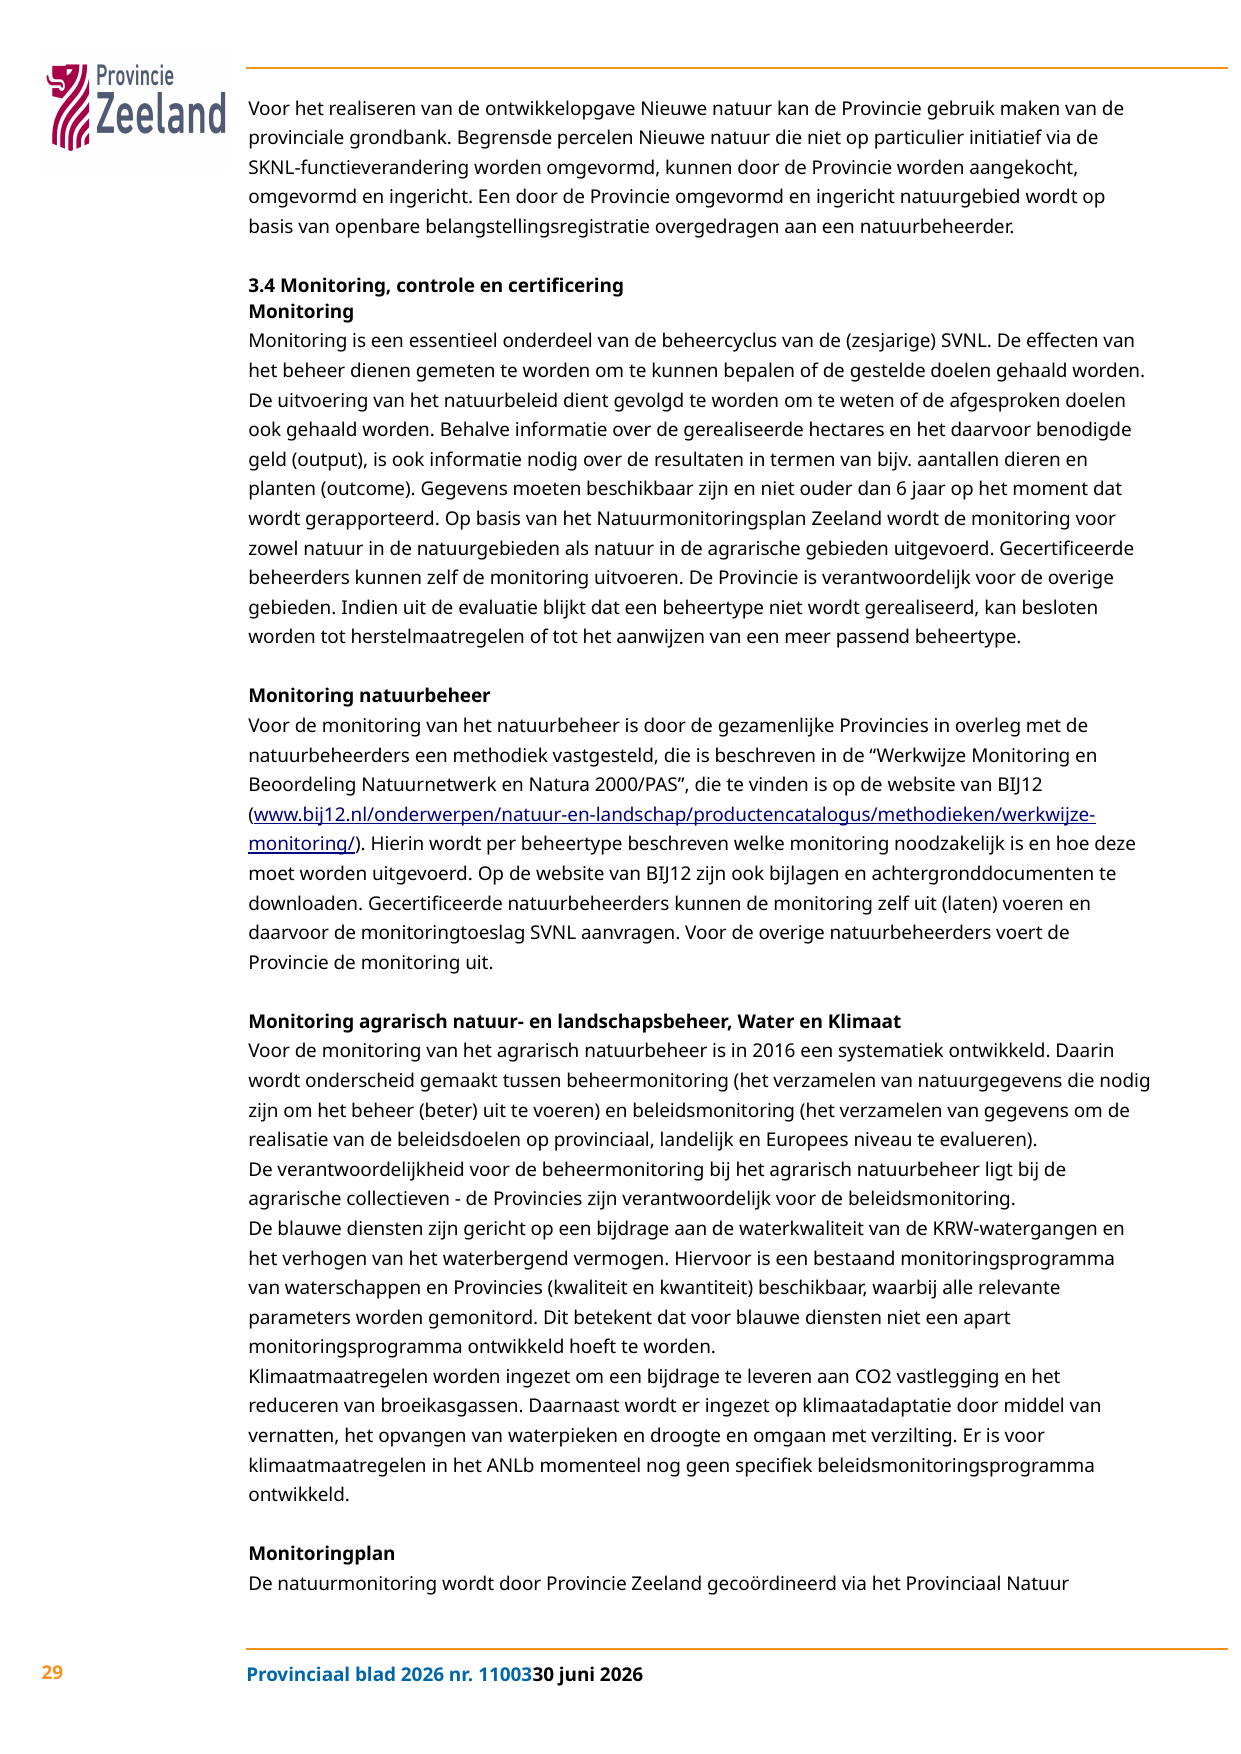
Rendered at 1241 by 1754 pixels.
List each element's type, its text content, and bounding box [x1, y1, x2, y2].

text De verantwoordelijkheid voor de beheermonitoring bij het agrarisch natuurbeheer ligt bij de agrarische collectieven - de Provincies zijn verantwoordelijk voor de beleidsmonitoring. [248, 1156, 1152, 1211]
picture [41, 47, 231, 172]
text Monitoring agrarisch natuur- en landschapsbeheer, Water en Klimaat [248, 1008, 1152, 1034]
text Klimaatmaatregelen worden ingezet om een bijdrage te leveren aan CO2 vastlegging en het reduceren van broeikasgassen. Daarnaast wordt er ingezet op klimaatadaptatie door middel van vernatten, het opvangen van waterpieken en droogte en omgaan met verzilting. Er is voor klimaatmaatregelen in het ANLb momenteel nog geen specifiek beleidsmonitoringsprogramma ontwikkeld. [248, 1363, 1152, 1507]
text Voor de monitoring van het agrarisch natuurbeheer is in 2016 een systematiek ontwikkeld. Daarin wordt onderscheid gemaakt tussen beheermonitoring (het verzamelen van natuurgegevens die nodig zijn om het beheer (beter) uit te voeren) en beleidsmonitoring (het verzamelen van gegevens om de realisatie van de beleidsdoelen op provinciaal, landelijk en Europees niveau te evalueren). [248, 1038, 1152, 1152]
text De blauwe diensten zijn gericht op een bijdrage aan de waterkwaliteit van de KRW-watergangen en het verhogen van het waterbergend vermogen. Hiervoor is een bestaand monitoringsprogramma van waterschappen en Provincies (kwaliteit en kwantiteit) beschikbaar, waarbij alle relevante parameters worden gemonitord. Dit betekent dat voor blauwe diensten niet een apart monitoringsprogramma ontwikkeld hoeft te worden. [248, 1215, 1152, 1359]
text Monitoring natuurbeheer [248, 683, 1152, 708]
text Monitoring is een essentieel onderdeel van de beheercyclus van de (zesjarige) SVNL. De effecten van het beheer dienen gemeten te worden om te kunnen bepalen of de gestelde doelen gehaald worden. De uitvoering van het natuurbeleid dient gevolgd te worden om te weten of de afgesproken doelen ook gehaald worden. Behalve informatie over de gerealiseerde hectares en het daarvoor benodigde geld (output), is ook informatie nodig over de resultaten in termen van bijv. aantallen dieren en planten (outcome). Gegevens moeten beschikbaar zijn en niet ouder dan 6 jaar op het moment dat wordt gerapporteerd. Op basis van het Natuurmonitoringsplan Zeeland wordt de monitoring voor zowel natuur in de natuurgebieden als natuur in de agrarische gebieden uitgevoerd. Gecertificeerde beheerders kunnen zelf de monitoring uitvoeren. De Provincie is verantwoordelijk voor de overige gebieden. Indien uit de evaluatie blijkt dat een beheertype niet wordt gerealiseerd, kan besloten worden tot herstelmaatregelen of tot het aanwijzen van een meer passend beheertype. [248, 328, 1152, 649]
text Voor het realiseren van de ontwikkelopgave Nieuwe natuur kan de Provincie gebruik maken van de provinciale grondbank. Begrensde percelen Nieuwe natuur die niet op particulier initiatief via de SKNL-functieverandering worden omgevormd, kunnen door de Provincie worden aangekocht, omgevormd en ingericht. Een door de Provincie omgevormd en ingericht natuurgebied wordt op basis van openbare belangstellingsregistratie overgedragen aan een natuurbeheerder. [248, 95, 1152, 239]
text Monitoring [248, 298, 1152, 324]
text Monitoringplan [248, 1541, 1152, 1566]
text 3.4 Monitoring, controle en certificering [248, 272, 1152, 298]
text Voor de monitoring van het natuurbeheer is door de gezamenlijke Provincies in overleg met de natuurbeheerders een methodiek vastgesteld, die is beschreven in de “Werkwijze Monitoring en Beoordeling Natuurnetwerk en Natura 2000/PAS”, die te vinden is op de website van BIJ12 (www.bij12.nl/onderwerpen/natuur-en-landschap/productencatalogus/methodieken/werkwijze-monitoring/). Hierin wordt per beheertype beschreven welke monitoring noodzakelijk is en hoe deze moet worden uitgevoerd. Op de website van BIJ12 zijn ook bijlagen en achtergronddocumenten te downloaden. Gecertificeerde natuurbeheerders kunnen de monitoring zelf uit (laten) voeren en daarvoor de monitoringtoeslag SVNL aanvragen. Voor de overige natuurbeheerders voert de Provincie de monitoring uit. [248, 712, 1152, 974]
text De natuurmonitoring wordt door Provincie Zeeland gecoördineerd via het Provinciaal Natuur [248, 1570, 1152, 1596]
